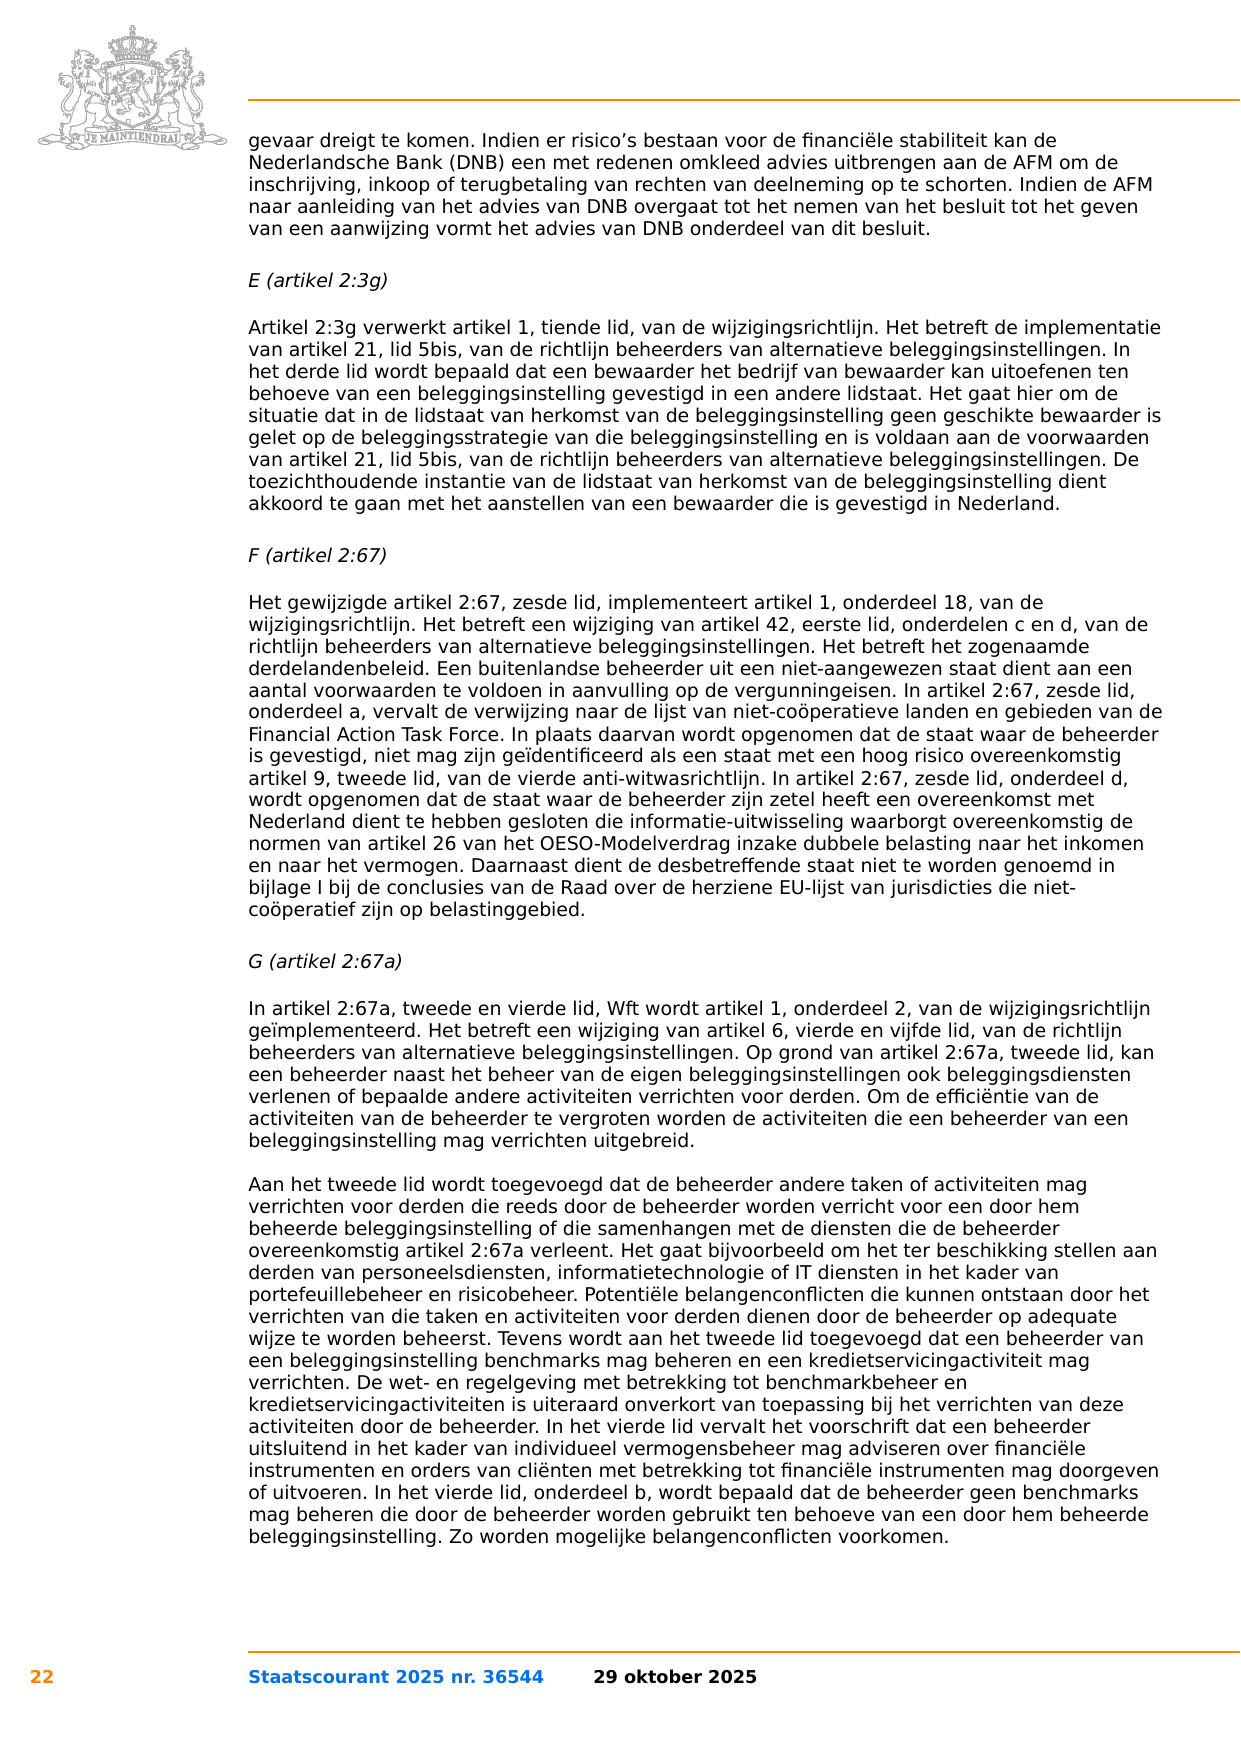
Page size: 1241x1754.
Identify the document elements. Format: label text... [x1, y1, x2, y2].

subtitle G (artikel 2:67a) [248, 951, 1163, 973]
subtitle E (artikel 2:3g) [248, 270, 1163, 292]
text gevaar dreigt te komen. Indien er risico’s bestaan voor de financiële stabiliteit kan de Nederlandsche Bank (DNB) een met redenen omkleed advies uitbrengen aan de AFM om de inschrijving, inkoop of terugbetaling van rechten van deelneming op te schorten. Indien de AFM naar aanleiding van het advies van DNB overgaat tot het nemen van het besluit tot het geven van een aanwijzing vormt het advies van DNB onderdeel van dit besluit. [248, 130, 1163, 240]
text Artikel 2:3g verwerkt artikel 1, tiende lid, van de wijzigingsrichtlijn. Het betreft de implementatie van artikel 21, lid 5bis, van de richtlijn beheerders van alternatieve beleggingsinstellingen. In het derde lid wordt bepaald dat een bewaarder het bedrijf van bewaarder kan uitoefenen ten behoeve van een beleggingsinstelling gevestigd in een andere lidstaat. Het gaat hier om de situatie dat in de lidstaat van herkomst van de beleggingsinstelling geen geschikte bewaarder is gelet op de beleggingsstrategie van die beleggingsinstelling en is voldaan aan de voorwaarden van artikel 21, lid 5bis, van de richtlijn beheerders van alternatieve beleggingsinstellingen. De toezichthoudende instantie van de lidstaat van herkomst van de beleggingsinstelling dient akkoord te gaan met het aanstellen van een bewaarder die is gevestigd in Nederland. [248, 317, 1163, 514]
subtitle F (artikel 2:67) [248, 544, 1163, 567]
text In artikel 2:67a, tweede en vierde lid, Wft wordt artikel 1, onderdeel 2, van de wijzigingsrichtlijn geïmplementeerd. Het betreft een wijziging van artikel 6, vierde en vijfde lid, van de richtlijn beheerders van alternatieve beleggingsinstellingen. Op grond van artikel 2:67a, tweede lid, kan een beheerder naast het beheer van de eigen beleggingsinstellingen ook beleggingsdiensten verlenen of bepaalde andere activiteiten verrichten voor derden. Om de efficiëntie van de activiteiten van de beheerder te vergroten worden de activiteiten die een beheerder van een beleggingsinstelling mag verrichten uitgebreid. [248, 998, 1163, 1152]
text Aan het tweede lid wordt toegevoegd dat de beheerder andere taken of activiteiten mag verrichten voor derden die reeds door de beheerder worden verricht voor een door hem beheerde beleggingsinstelling of die samenhangen met de diensten die de beheerder overeenkomstig artikel 2:67a verleent. Het gaat bijvoorbeeld om het ter beschikking stellen aan derden van personeelsdiensten, informatietechnologie of IT diensten in het kader van portefeuillebeheer en risicobeheer. Potentiële belangenconflicten die kunnen ontstaan door het verrichten van die taken en activiteiten voor derden dienen door de beheerder op adequate wijze te worden beheerst. Tevens wordt aan het tweede lid toegevoegd dat een beheerder van een beleggingsinstelling benchmarks mag beheren en een kredietservicingactiviteit mag verrichten. De wet- en regelgeving met betrekking tot benchmarkbeheer en kredietservicingactiviteiten is uiteraard onverkort van toepassing bij het verrichten van deze activiteiten door de beheerder. In het vierde lid vervalt het voorschrift dat een beheerder uitsluitend in het kader van individueel vermogensbeheer mag adviseren over financiële instrumenten en orders van cliënten met betrekking tot financiële instrumenten mag doorgeven of uitvoeren. In het vierde lid, onderdeel b, wordt bepaald dat de beheerder geen benchmarks mag beheren die door de beheerder worden gebruikt ten behoeve van een door hem beheerde beleggingsinstelling. Zo worden mogelijke belangenconflicten voorkomen. [248, 1174, 1163, 1548]
text Het gewijzigde artikel 2:67, zesde lid, implementeert artikel 1, onderdeel 18, van de wijzigingsrichtlijn. Het betreft een wijziging van artikel 42, eerste lid, onderdelen c en d, van de richtlijn beheerders van alternatieve beleggingsinstellingen. Het betreft het zogenaamde derdelandenbeleid. Een buitenlandse beheerder uit een niet-aangewezen staat dient aan een aantal voorwaarden te voldoen in aanvulling op de vergunningeisen. In artikel 2:67, zesde lid, onderdeel a, vervalt de verwijzing naar de lijst van niet-coöperatieve landen en gebieden van de Financial Action Task Force. In plaats daarvan wordt opgenomen dat de staat waar de beheerder is gevestigd, niet mag zijn geïdentificeerd als een staat met een hoog risico overeenkomstig artikel 9, tweede lid, van de vierde anti-witwasrichtlijn. In artikel 2:67, zesde lid, onderdeel d, wordt opgenomen dat de staat waar de beheerder zijn zetel heeft een overeenkomst met Nederland dient te hebben gesloten die informatie-uitwisseling waarborgt overeenkomstig de normen van artikel 26 van het OESO-Modelverdrag inzake dubbele belasting naar het inkomen en naar het vermogen. Daarnaast dient de desbetreffende staat niet te worden genoemd in bijlage I bij de conclusies van de Raad over de herziene EU-lijst van jurisdicties die niet-coöperatief zijn op belastinggebied. [248, 592, 1163, 921]
picture [38, 25, 227, 150]
